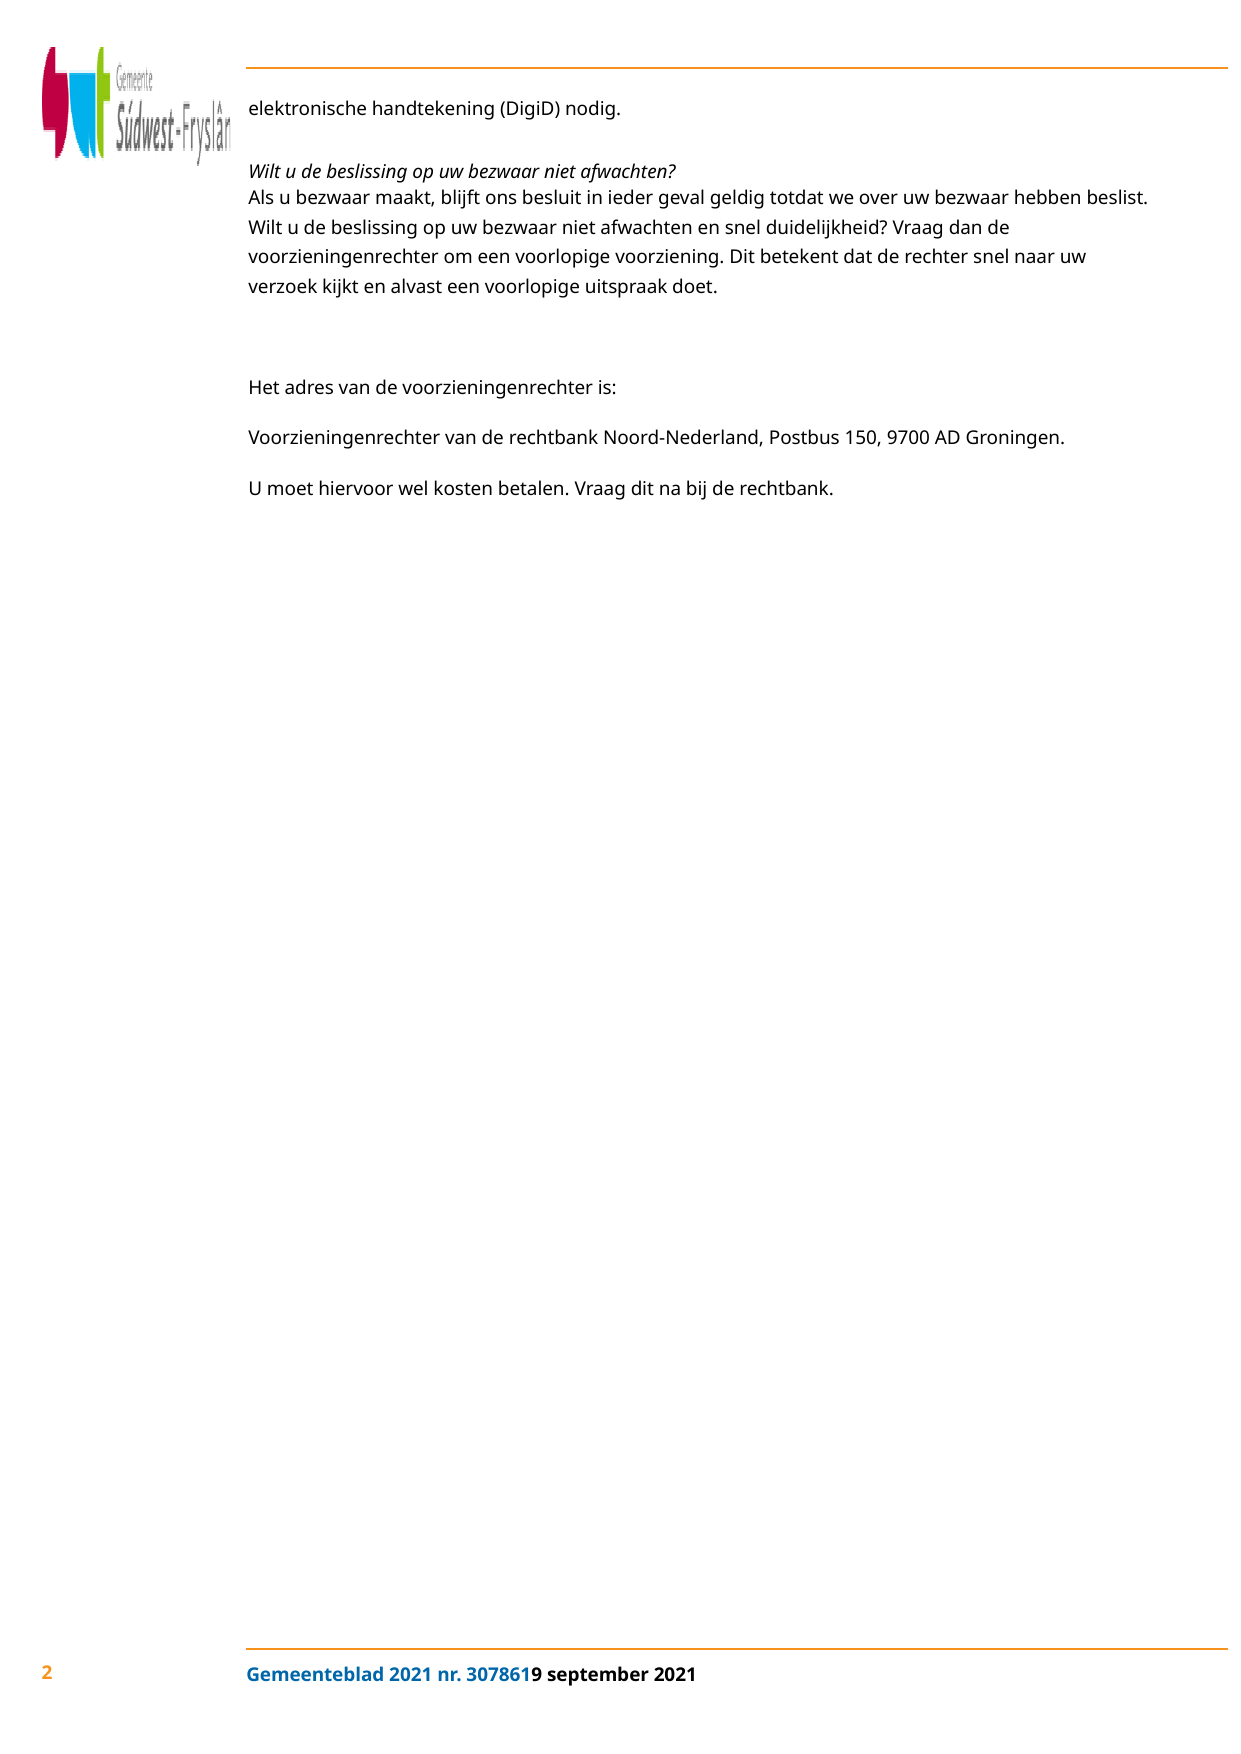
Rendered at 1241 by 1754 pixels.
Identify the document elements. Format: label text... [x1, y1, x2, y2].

picture [41, 47, 231, 172]
text Het adres van de voorzieningenrechter is: [248, 374, 1152, 400]
text Voorzieningenrechter van de rechtbank Noord-Nederland, Postbus 150, 9700 AD Groningen. [248, 424, 1152, 450]
text Wilt u de beslissing op uw bezwaar niet afwachten? [248, 159, 1152, 184]
text Als u bezwaar maakt, blijft ons besluit in ieder geval geldig totdat we over uw bezwaar hebben beslist. Wilt u de beslissing op uw bezwaar niet afwachten en snel duidelijkheid? Vraag dan de voorzieningenrechter om een voorlopige voorziening. Dit betekent dat de rechter snel naar uw verzoek kijkt en alvast een voorlopige uitspraak doet. [248, 184, 1152, 299]
text elektronische handtekening (DigiD) nodig. [248, 95, 1152, 121]
text U moet hiervoor wel kosten betalen. Vraag dit na bij de rechtbank. [248, 475, 1152, 501]
